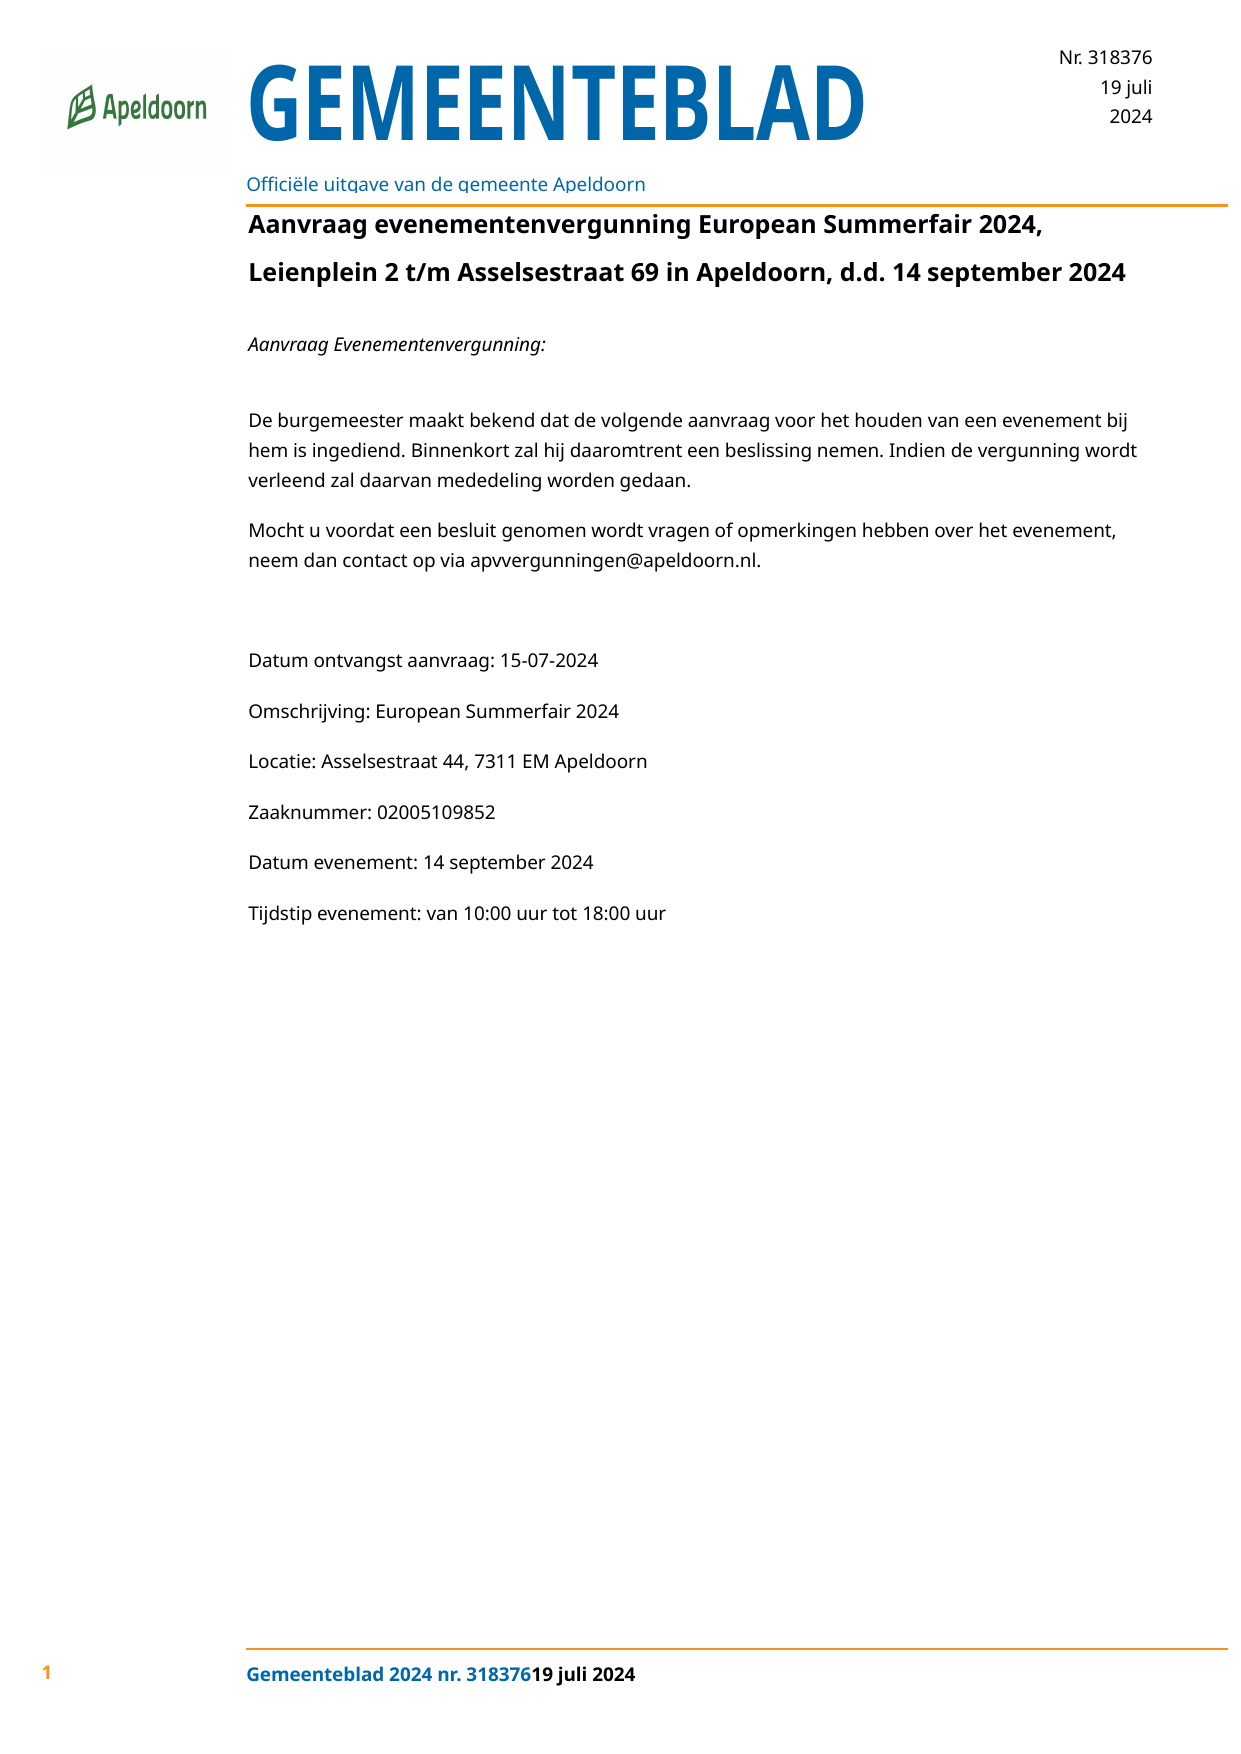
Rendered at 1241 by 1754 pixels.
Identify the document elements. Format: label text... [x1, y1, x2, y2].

text Aanvraag Evenementenvergunning: [248, 331, 1152, 357]
text Locatie: Asselsestraat 44, 7311 EM Apeldoorn [248, 748, 1152, 774]
text Omschrijving: European Summerfair 2024 [248, 698, 1152, 724]
text Aanvraag evenementenvergunning European Summerfair 2024, Leienplein 2 t/m Asselsestraat 69 in Apeldoorn, d.d. 14 september 2024 [248, 207, 1152, 288]
picture [41, 47, 231, 172]
text Zaaknummer: 02005109852 [248, 799, 1152, 824]
text Datum evenement: 14 september 2024 [248, 849, 1152, 875]
text De burgemeester maakt bekend dat de volgende aanvraag voor het houden van een evenement bij hem is ingediend. Binnenkort zal hij daaromtrent een beslissing nemen. Indien de vergunning wordt verleend zal daarvan mededeling worden gedaan. [248, 408, 1152, 492]
text Mocht u voordat een besluit genomen wordt vragen of opmerkingen hebben over het evenement, neem dan contact op via apvvergunningen@apeldoorn.nl. [248, 517, 1152, 572]
text Tijdstip evenement: van 10:00 uur tot 18:00 uur [248, 900, 1152, 925]
text Datum ontvangst aanvraag: 15-07-2024 [248, 648, 1152, 673]
